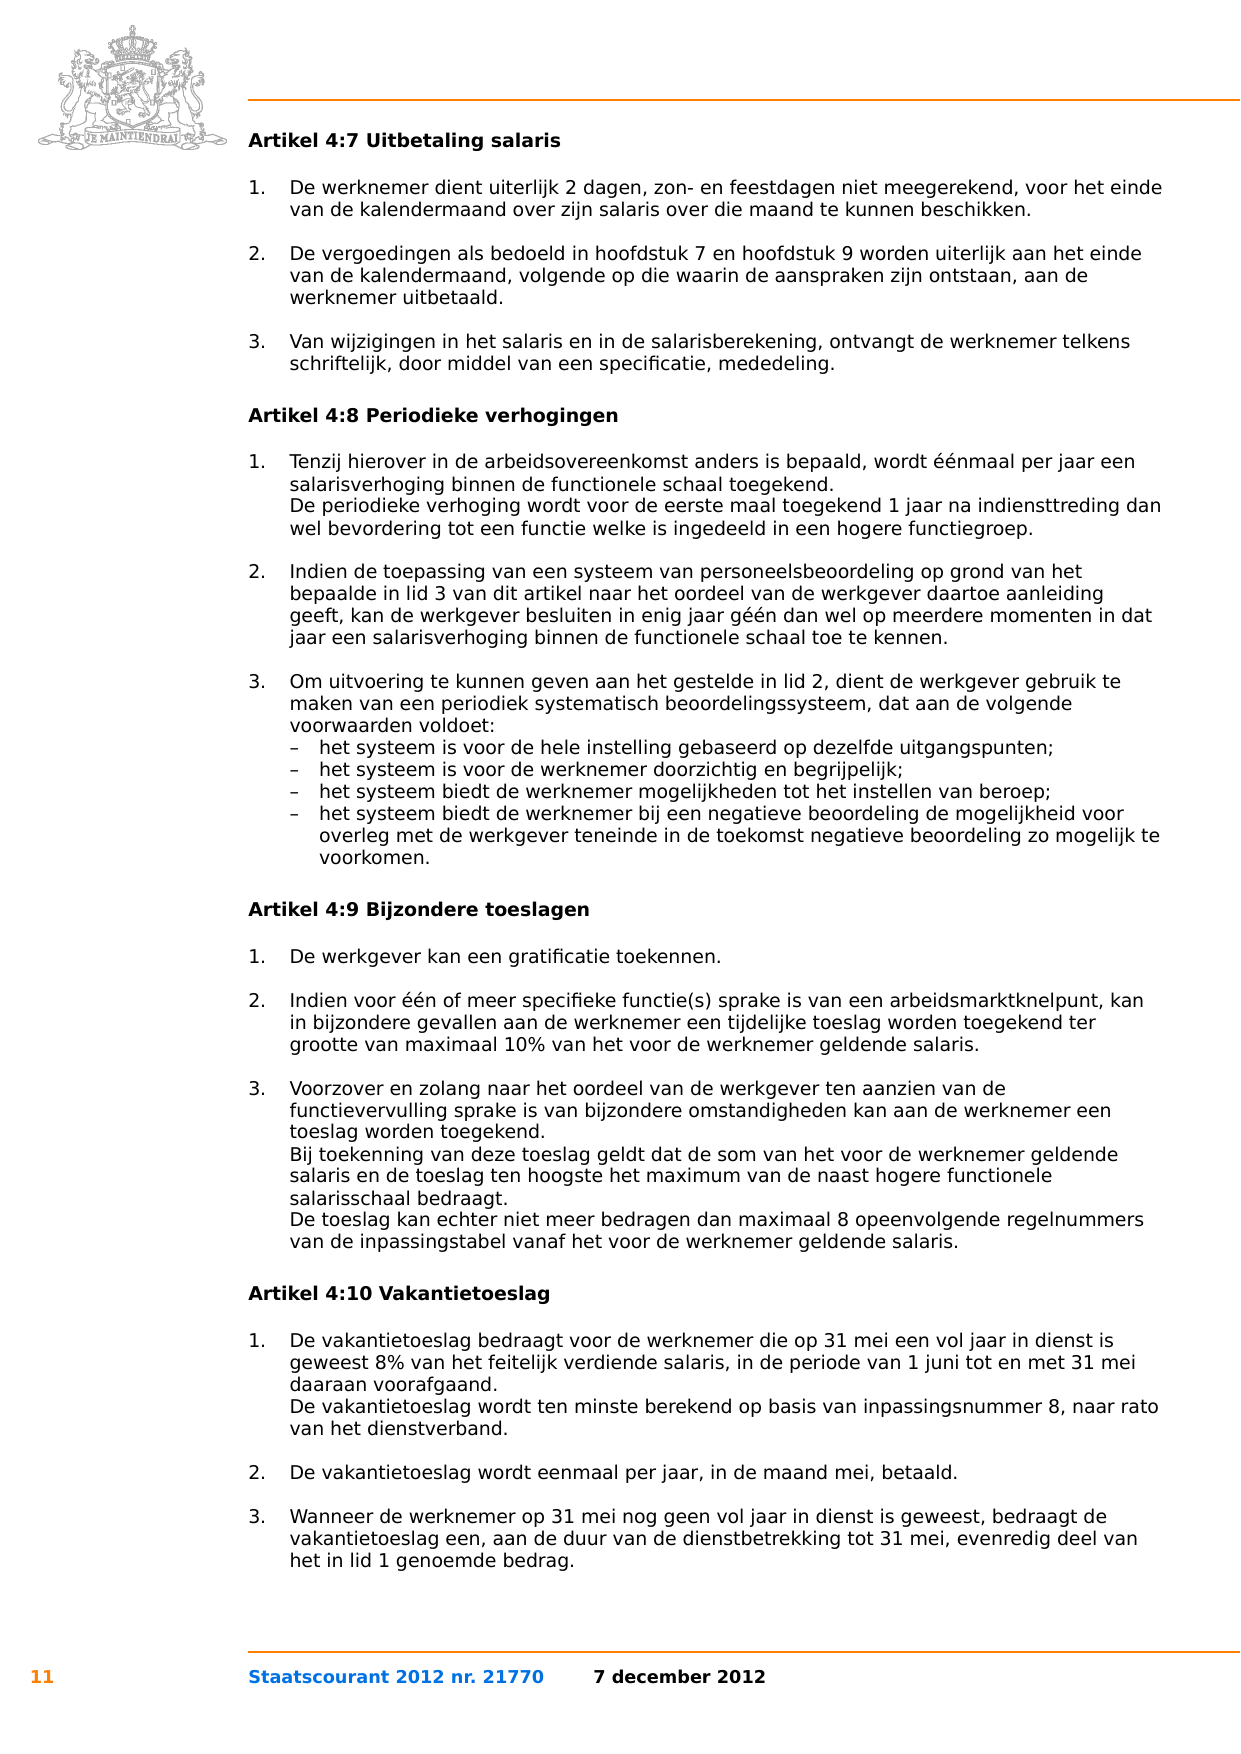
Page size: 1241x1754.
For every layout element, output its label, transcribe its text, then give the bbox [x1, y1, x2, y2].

text – het systeem biedt de werknemer bij een negatieve beoordeling de mogelijkheid voor overleg met de werkgever teneinde in de toekomst negatieve beoordeling zo mogelijk te voorkomen. [289, 803, 1163, 869]
text 2. De vergoedingen als bedoeld in hoofdstuk 7 en hoofdstuk 9 worden uiterlijk aan het einde van de kalendermaand, volgende op die waarin de aanspraken zijn ontstaan, aan de werknemer uitbetaald. [248, 243, 1163, 309]
text 3. Voorzover en zolang naar het oordeel van de werkgever ten aanzien van de functievervulling sprake is van bijzondere omstandigheden kan aan de werknemer een toeslag worden toegekend. [248, 1077, 1163, 1143]
text De periodieke verhoging wordt voor de eerste maal toegekend 1 jaar na indiensttreding dan wel bevordering tot een functie welke is ingedeeld in een hogere functiegroep. [289, 495, 1163, 539]
text 2. Indien de toepassing van een systeem van personeelsbeoordeling op grond van het bepaalde in lid 3 van dit artikel naar het oordeel van de werkgever daartoe aanleiding geeft, kan de werkgever besluiten in enig jaar géén dan wel op meerdere momenten in dat jaar een salarisverhoging binnen de functionele schaal toe te kennen. [248, 561, 1163, 649]
subtitle Artikel 4:8 Periodieke verhogingen [248, 404, 1163, 426]
subtitle Artikel 4:9 Bijzondere toeslagen [248, 899, 1163, 921]
text 1. De werkgever kan een gratificatie toekennen. [248, 946, 1163, 968]
text De toeslag kan echter niet meer bedragen dan maximaal 8 opeenvolgende regelnummers van de inpassingstabel vanaf het voor de werknemer geldende salaris. [289, 1209, 1163, 1253]
picture [38, 25, 227, 150]
subtitle Artikel 4:10 Vakantietoeslag [248, 1283, 1163, 1305]
text 1. De werknemer dient uiterlijk 2 dagen, zon- en feestdagen niet meegerekend, voor het einde van de kalendermaand over zijn salaris over die maand te kunnen beschikken. [248, 177, 1163, 221]
text – het systeem is voor de werknemer doorzichtig en begrijpelijk; [289, 759, 1163, 781]
text 3. Van wijzigingen in het salaris en in de salarisberekening, ontvangt de werknemer telkens schriftelijk, door middel van een specificatie, mededeling. [248, 331, 1163, 374]
subtitle Artikel 4:7 Uitbetaling salaris [248, 130, 1163, 152]
text 3. Om uitvoering te kunnen geven aan het gestelde in lid 2, dient de werkgever gebruik te maken van een periodiek systematisch beoordelingssysteem, dat aan de volgende voorwaarden voldoet: [248, 671, 1163, 737]
text 3. Wanneer de werknemer op 31 mei nog geen vol jaar in dienst is geweest, bedraagt de vakantietoeslag een, aan de duur van de dienstbetrekking tot 31 mei, evenredig deel van het in lid 1 genoemde bedrag. [248, 1506, 1163, 1572]
text 1. De vakantietoeslag bedraagt voor de werknemer die op 31 mei een vol jaar in dienst is geweest 8% van het feitelijk verdiende salaris, in de periode van 1 juni tot en met 31 mei daaraan voorafgaand. [248, 1330, 1163, 1396]
text 1. Tenzij hierover in de arbeidsovereenkomst anders is bepaald, wordt éénmaal per jaar een salarisverhoging binnen de functionele schaal toegekend. [248, 451, 1163, 495]
text Bij toekenning van deze toeslag geldt dat de som van het voor de werknemer geldende salaris en de toeslag ten hoogste het maximum van de naast hogere functionele salarisschaal bedraagt. [289, 1143, 1163, 1209]
text 2. De vakantietoeslag wordt eenmaal per jaar, in de maand mei, betaald. [248, 1462, 1163, 1484]
text – het systeem biedt de werknemer mogelijkheden tot het instellen van beroep; [289, 781, 1163, 803]
text 2. Indien voor één of meer specifieke functie(s) sprake is van een arbeidsmarktknelpunt, kan in bijzondere gevallen aan de werknemer een tijdelijke toeslag worden toegekend ter grootte van maximaal 10% van het voor de werknemer geldende salaris. [248, 990, 1163, 1056]
text – het systeem is voor de hele instelling gebaseerd op dezelfde uitgangspunten; [289, 737, 1163, 759]
text De vakantietoeslag wordt ten minste berekend op basis van inpassingsnummer 8, naar rato van het dienstverband. [289, 1396, 1163, 1440]
